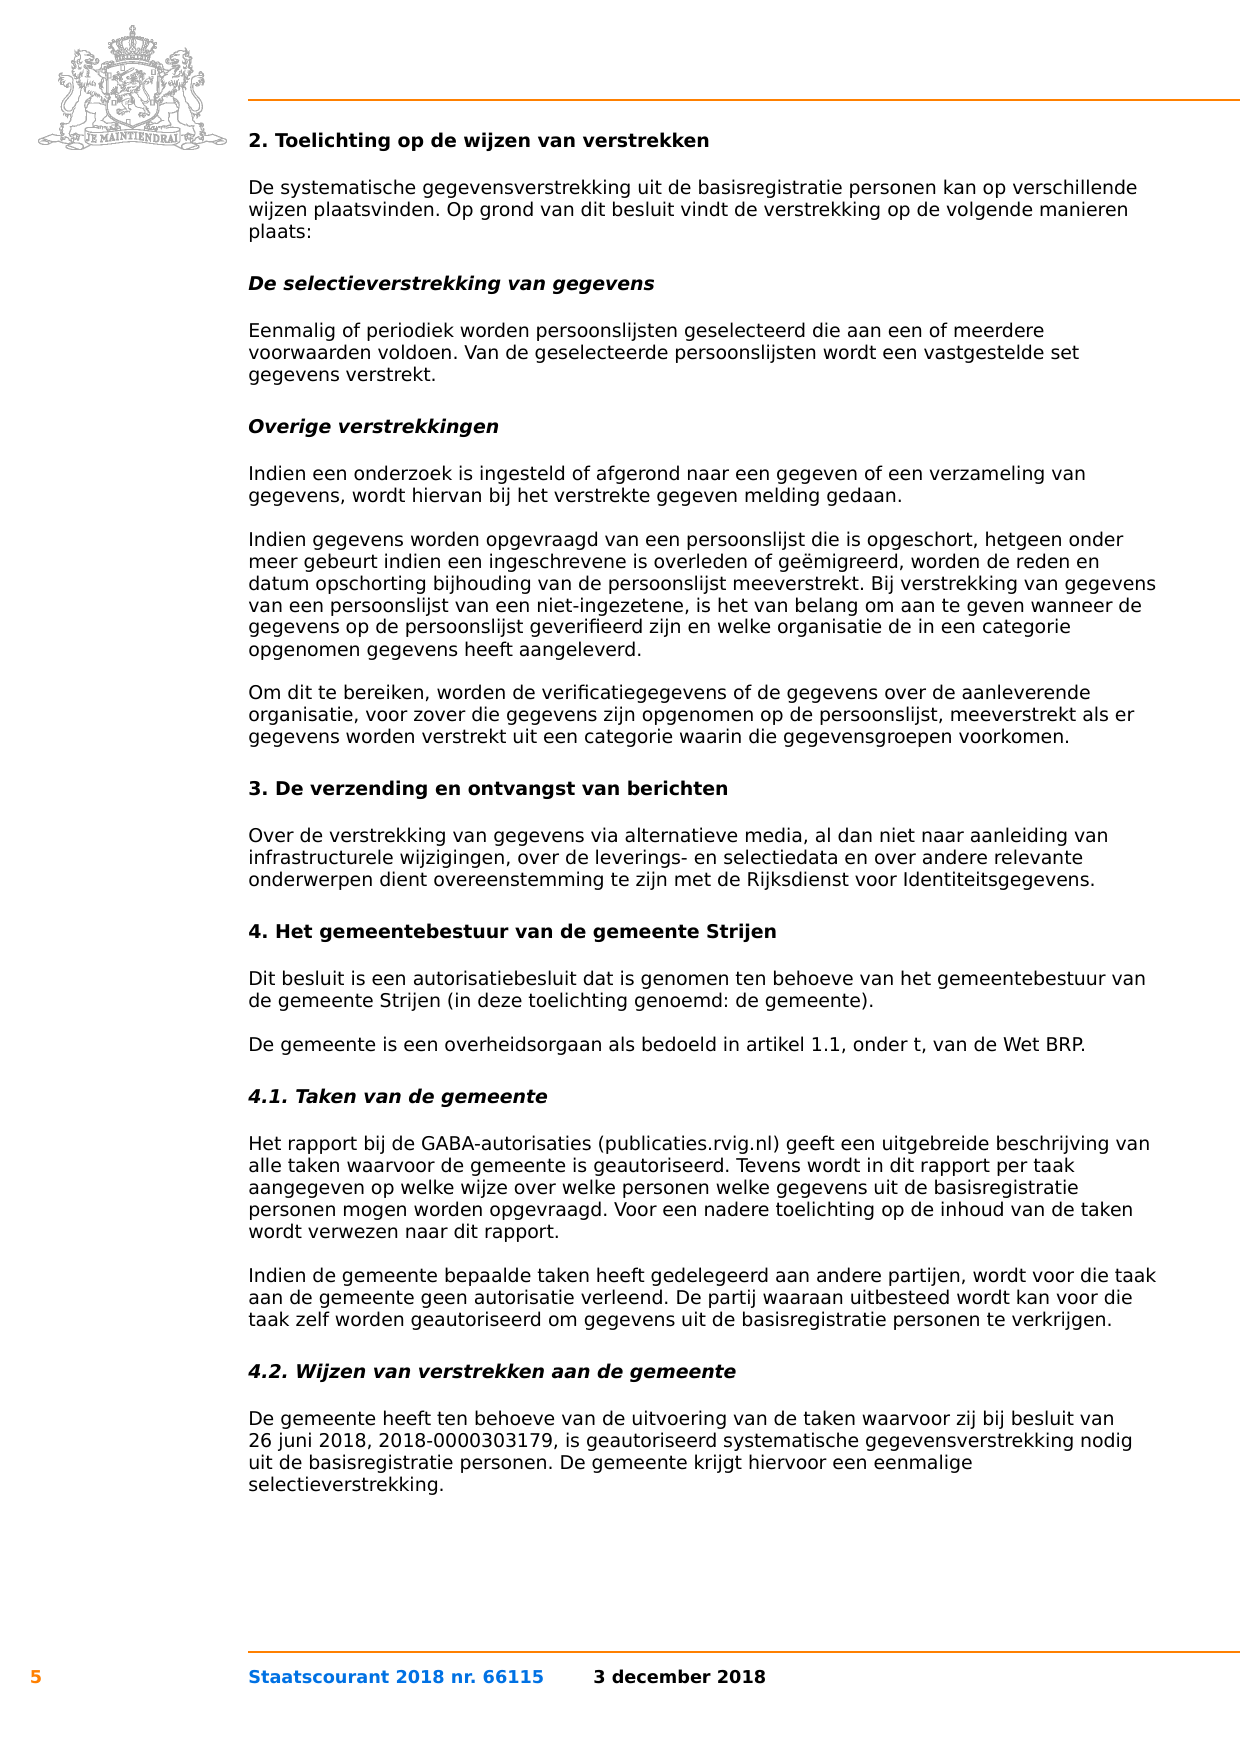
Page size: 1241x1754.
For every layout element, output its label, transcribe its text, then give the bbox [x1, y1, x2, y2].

subtitle 4.1. Taken van de gemeente [248, 1086, 1163, 1108]
text Om dit te bereiken, worden de verificatiegegevens of de gegevens over de aanleverende organisatie, voor zover die gegevens zijn opgenomen op de persoonslijst, meeverstrekt als er gegevens worden verstrekt uit een categorie waarin die gegevensgroepen voorkomen. [248, 682, 1163, 748]
text De gemeente is een overheidsorgaan als bedoeld in artikel 1.1, onder t, van de Wet BRP. [248, 1034, 1163, 1056]
subtitle Overige verstrekkingen [248, 416, 1163, 438]
text De gemeente heeft ten behoeve van de uitvoering van de taken waarvoor zij bij besluit van 26 juni 2018, 2018-0000303179, is geautoriseerd systematische gegevensverstrekking nodig uit de basisregistratie personen. De gemeente krijgt hiervoor een eenmalige selectieverstrekking. [248, 1408, 1163, 1496]
text Over de verstrekking van gegevens via alternatieve media, al dan niet naar aanleiding van infrastructurele wijzigingen, over de leverings- en selectiedata en over andere relevante onderwerpen dient overeenstemming te zijn met de Rijksdienst voor Identiteitsgegevens. [248, 825, 1163, 891]
subtitle De selectieverstrekking van gegevens [248, 273, 1163, 295]
picture [38, 25, 227, 150]
text Het rapport bij de GABA-autorisaties (publicaties.rvig.nl) geeft een uitgebreide beschrijving van alle taken waarvoor de gemeente is geautoriseerd. Tevens wordt in dit rapport per taak aangegeven op welke wijze over welke personen welke gegevens uit de basisregistratie personen mogen worden opgevraagd. Voor een nadere toelichting op de inhoud van de taken wordt verwezen naar dit rapport. [248, 1133, 1163, 1243]
text Dit besluit is een autorisatiebesluit dat is genomen ten behoeve van het gemeentebestuur van de gemeente Strijen (in deze toelichting genoemd: de gemeente). [248, 968, 1163, 1012]
text Indien gegevens worden opgevraagd van een persoonslijst die is opgeschort, hetgeen onder meer gebeurt indien een ingeschrevene is overleden of geëmigreerd, worden de reden en datum opschorting bijhouding van de persoonslijst meeverstrekt. Bij verstrekking van gegevens van een persoonslijst van een niet-ingezetene, is het van belang om aan te geven wanneer de gegevens op de persoonslijst geverifieerd zijn en welke organisatie de in een categorie opgenomen gegevens heeft aangeleverd. [248, 528, 1163, 660]
subtitle 2. Toelichting op de wijzen van verstrekken [248, 130, 1163, 152]
text Indien een onderzoek is ingesteld of afgerond naar een gegeven of een verzameling van gegevens, wordt hiervan bij het verstrekte gegeven melding gedaan. [248, 463, 1163, 507]
subtitle 3. De verzending en ontvangst van berichten [248, 778, 1163, 800]
subtitle 4.2. Wijzen van verstrekken aan de gemeente [248, 1361, 1163, 1383]
text De systematische gegevensverstrekking uit de basisregistratie personen kan op verschillende wijzen plaatsvinden. Op grond van dit besluit vindt de verstrekking op de volgende manieren plaats: [248, 177, 1163, 243]
text Indien de gemeente bepaalde taken heeft gedelegeerd aan andere partijen, wordt voor die taak aan de gemeente geen autorisatie verleend. De partij waaraan uitbesteed wordt kan voor die taak zelf worden geautoriseerd om gegevens uit de basisregistratie personen te verkrijgen. [248, 1265, 1163, 1331]
subtitle 4. Het gemeentebestuur van de gemeente Strijen [248, 921, 1163, 943]
text Eenmalig of periodiek worden persoonslijsten geselecteerd die aan een of meerdere voorwaarden voldoen. Van de geselecteerde persoonslijsten wordt een vastgestelde set gegevens verstrekt. [248, 320, 1163, 386]
